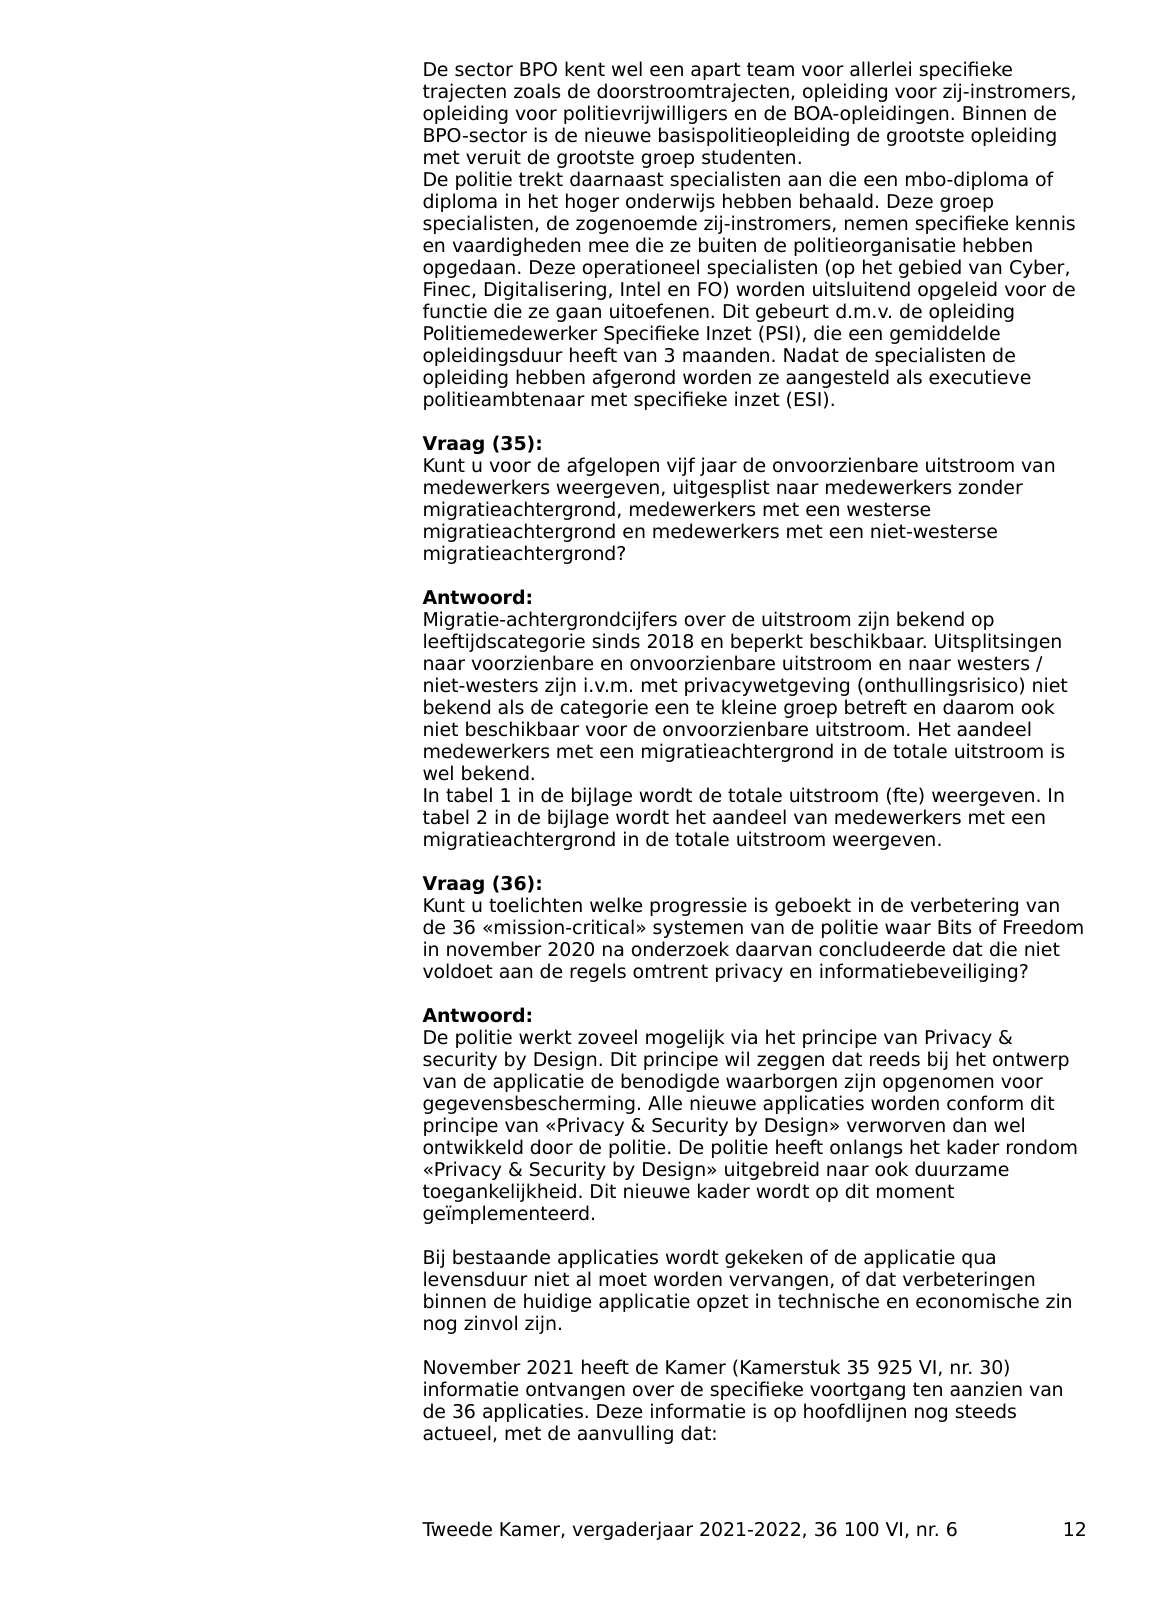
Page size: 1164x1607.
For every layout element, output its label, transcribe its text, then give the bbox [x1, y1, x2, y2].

text Antwoord: [422, 1005, 1087, 1027]
text Kunt u toelichten welke progressie is geboekt in de verbetering van de 36 «mission-critical» systemen van de politie waar Bits of Freedom in november 2020 na onderzoek daarvan concludeerde dat die niet voldoet aan de regels omtrent privacy en informatiebeveiliging? [422, 895, 1087, 983]
text De politie werkt zoveel mogelijk via het principe van Privacy & security by Design. Dit principe wil zeggen dat reeds bij het ontwerp van de applicatie de benodigde waarborgen zijn opgenomen voor gegevensbescherming. Alle nieuwe applicaties worden conform dit principe van «Privacy & Security by Design» verworven dan wel ontwikkeld door de politie. De politie heeft onlangs het kader rondom «Privacy & Security by Design» uitgebreid naar ook duurzame toegankelijkheid. Dit nieuwe kader wordt op dit moment geïmplementeerd. [422, 1027, 1087, 1225]
text November 2021 heeft de Kamer (Kamerstuk 35 925 VI, nr. 30) informatie ontvangen over de specifieke voortgang ten aanzien van de 36 applicaties. Deze informatie is op hoofdlijnen nog steeds actueel, met de aanvulling dat: [422, 1357, 1087, 1445]
text Vraag (35): [422, 433, 1087, 455]
text In tabel 1 in de bijlage wordt de totale uitstroom (fte) weergeven. In tabel 2 in de bijlage wordt het aandeel van medewerkers met een migratieachtergrond in de totale uitstroom weergeven. [422, 785, 1087, 851]
text Bij bestaande applicaties wordt gekeken of de applicatie qua levensduur niet al moet worden vervangen, of dat verbeteringen binnen de huidige applicatie opzet in technische en economische zin nog zinvol zijn. [422, 1247, 1087, 1335]
text Vraag (36): [422, 873, 1087, 895]
text Migratie-achtergrondcijfers over de uitstroom zijn bekend op leeftijdscategorie sinds 2018 en beperkt beschikbaar. Uitsplitsingen naar voorzienbare en onvoorzienbare uitstroom en naar westers / niet-westers zijn i.v.m. met privacywetgeving (onthullingsrisico) niet bekend als de categorie een te kleine groep betreft en daarom ook niet beschikbaar voor de onvoorzienbare uitstroom. Het aandeel medewerkers met een migratieachtergrond in de totale uitstroom is wel bekend. [422, 609, 1087, 785]
text De sector BPO kent wel een apart team voor allerlei specifieke trajecten zoals de doorstroomtrajecten, opleiding voor zij-instromers, opleiding voor politievrijwilligers en de BOA-opleidingen. Binnen de BPO-sector is de nieuwe basispolitieopleiding de grootste opleiding met veruit de grootste groep studenten. [422, 59, 1087, 169]
text Antwoord: [422, 587, 1087, 609]
text Kunt u voor de afgelopen vijf jaar de onvoorzienbare uitstroom van medewerkers weergeven, uitgesplist naar medewerkers zonder migratieachtergrond, medewerkers met een westerse migratieachtergrond en medewerkers met een niet-westerse migratieachtergrond? [422, 455, 1087, 565]
text De politie trekt daarnaast specialisten aan die een mbo-diploma of diploma in het hoger onderwijs hebben behaald. Deze groep specialisten, de zogenoemde zij-instromers, nemen specifieke kennis en vaardigheden mee die ze buiten de politieorganisatie hebben opgedaan. Deze operationeel specialisten (op het gebied van Cyber, Finec, Digitalisering, Intel en FO) worden uitsluitend opgeleid voor de functie die ze gaan uitoefenen. Dit gebeurt d.m.v. de opleiding Politiemedewerker Specifieke Inzet (PSI), die een gemiddelde opleidingsduur heeft van 3 maanden. Nadat de specialisten de opleiding hebben afgerond worden ze aangesteld als executieve politieambtenaar met specifieke inzet (ESI). [422, 169, 1087, 411]
